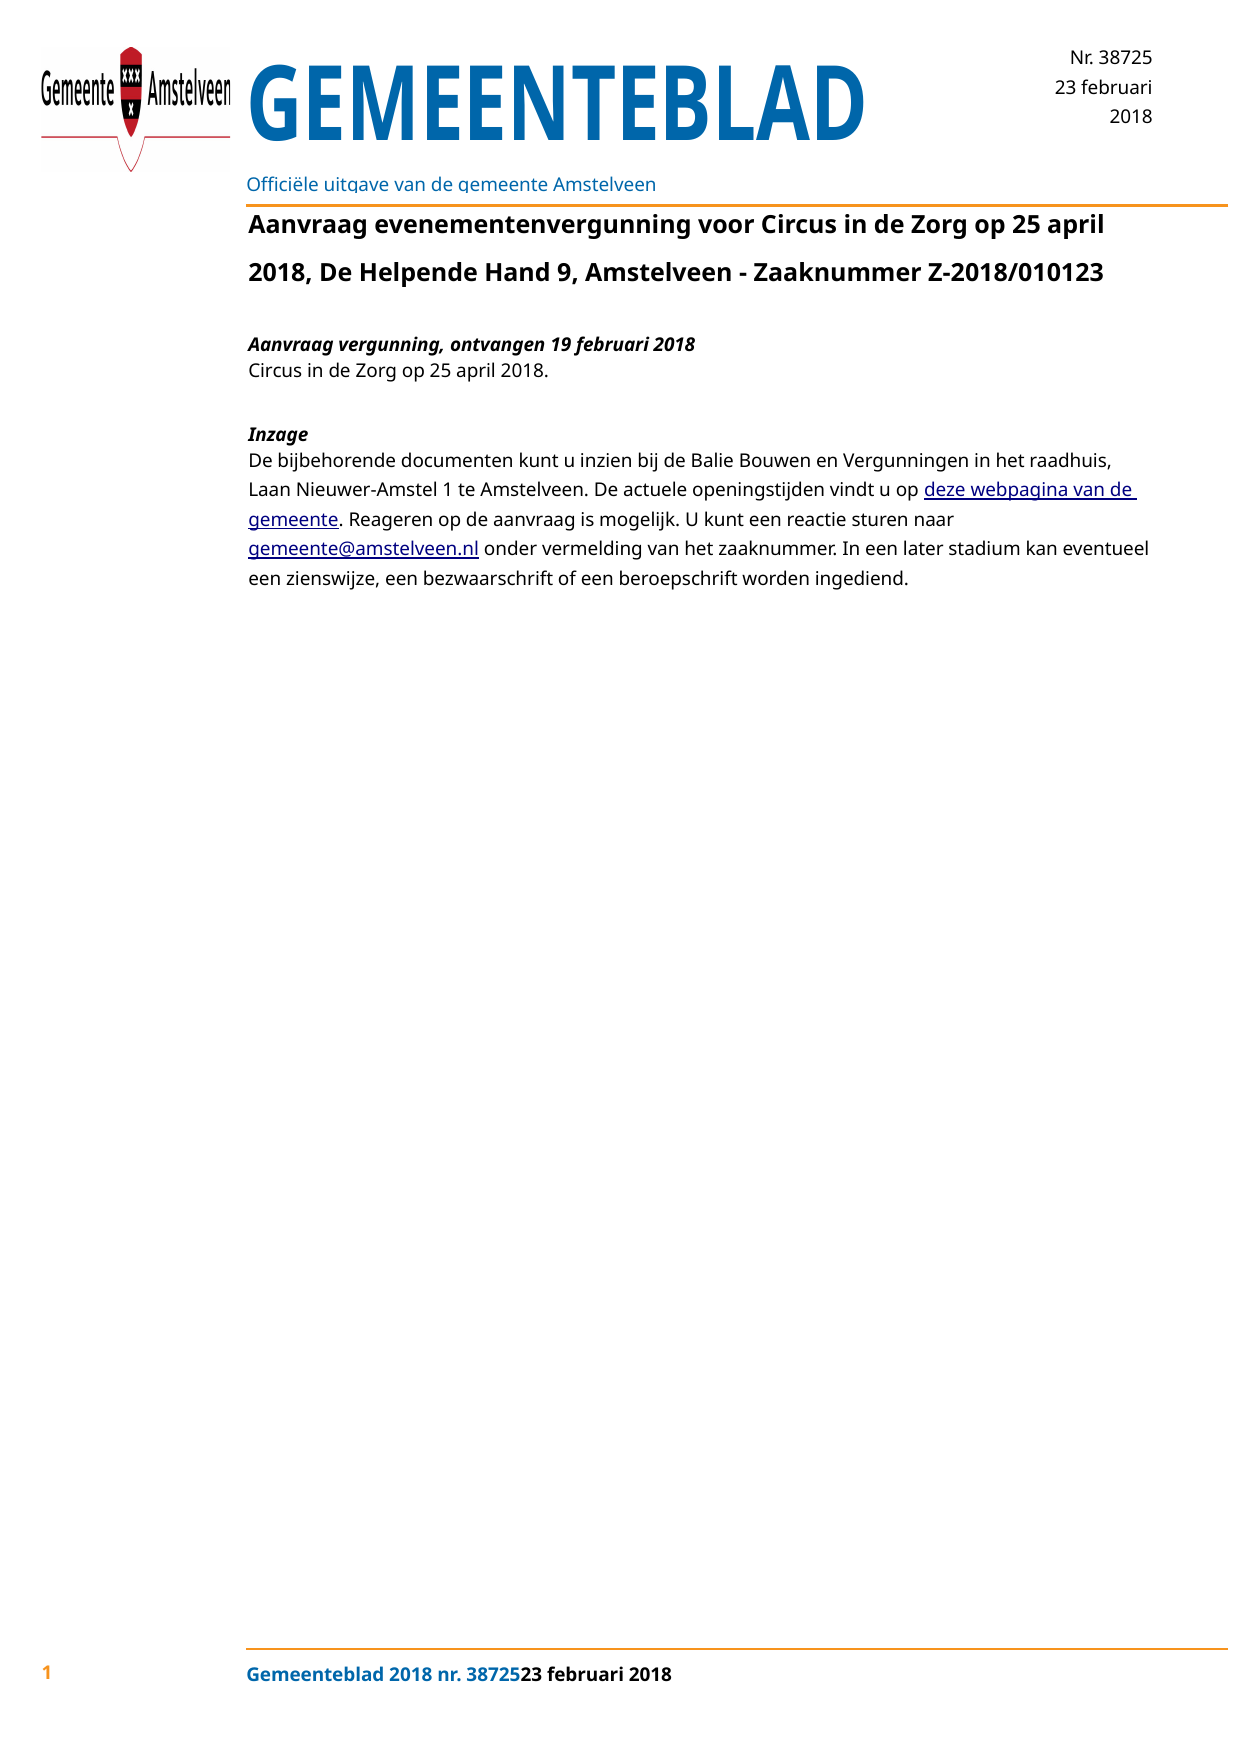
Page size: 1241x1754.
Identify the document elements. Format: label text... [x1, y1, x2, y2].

text De bijbehorende documenten kunt u inzien bij de Balie Bouwen en Vergunningen in het raadhuis, Laan Nieuwer-Amstel 1 te Amstelveen. De actuele openingstijden vindt u op deze webpagina van de gemeente. Reageren op de aanvraag is mogelijk. U kunt een reactie sturen naar gemeente@amstelveen.nl onder vermelding van het zaaknummer. In een later stadium kan eventueel een zienswijze, een bezwaarschrift of een beroepschrift worden ingediend. [248, 447, 1152, 591]
text Circus in de Zorg op 25 april 2018. [248, 357, 1152, 383]
picture [41, 47, 231, 172]
text Aanvraag evenementenvergunning voor Circus in de Zorg op 25 april 2018, De Helpende Hand 9, Amstelveen - Zaaknummer Z-2018/010123 [248, 207, 1152, 288]
text Inzage [248, 421, 1152, 447]
text Aanvraag vergunning, ontvangen 19 februari 2018 [248, 331, 1152, 357]
